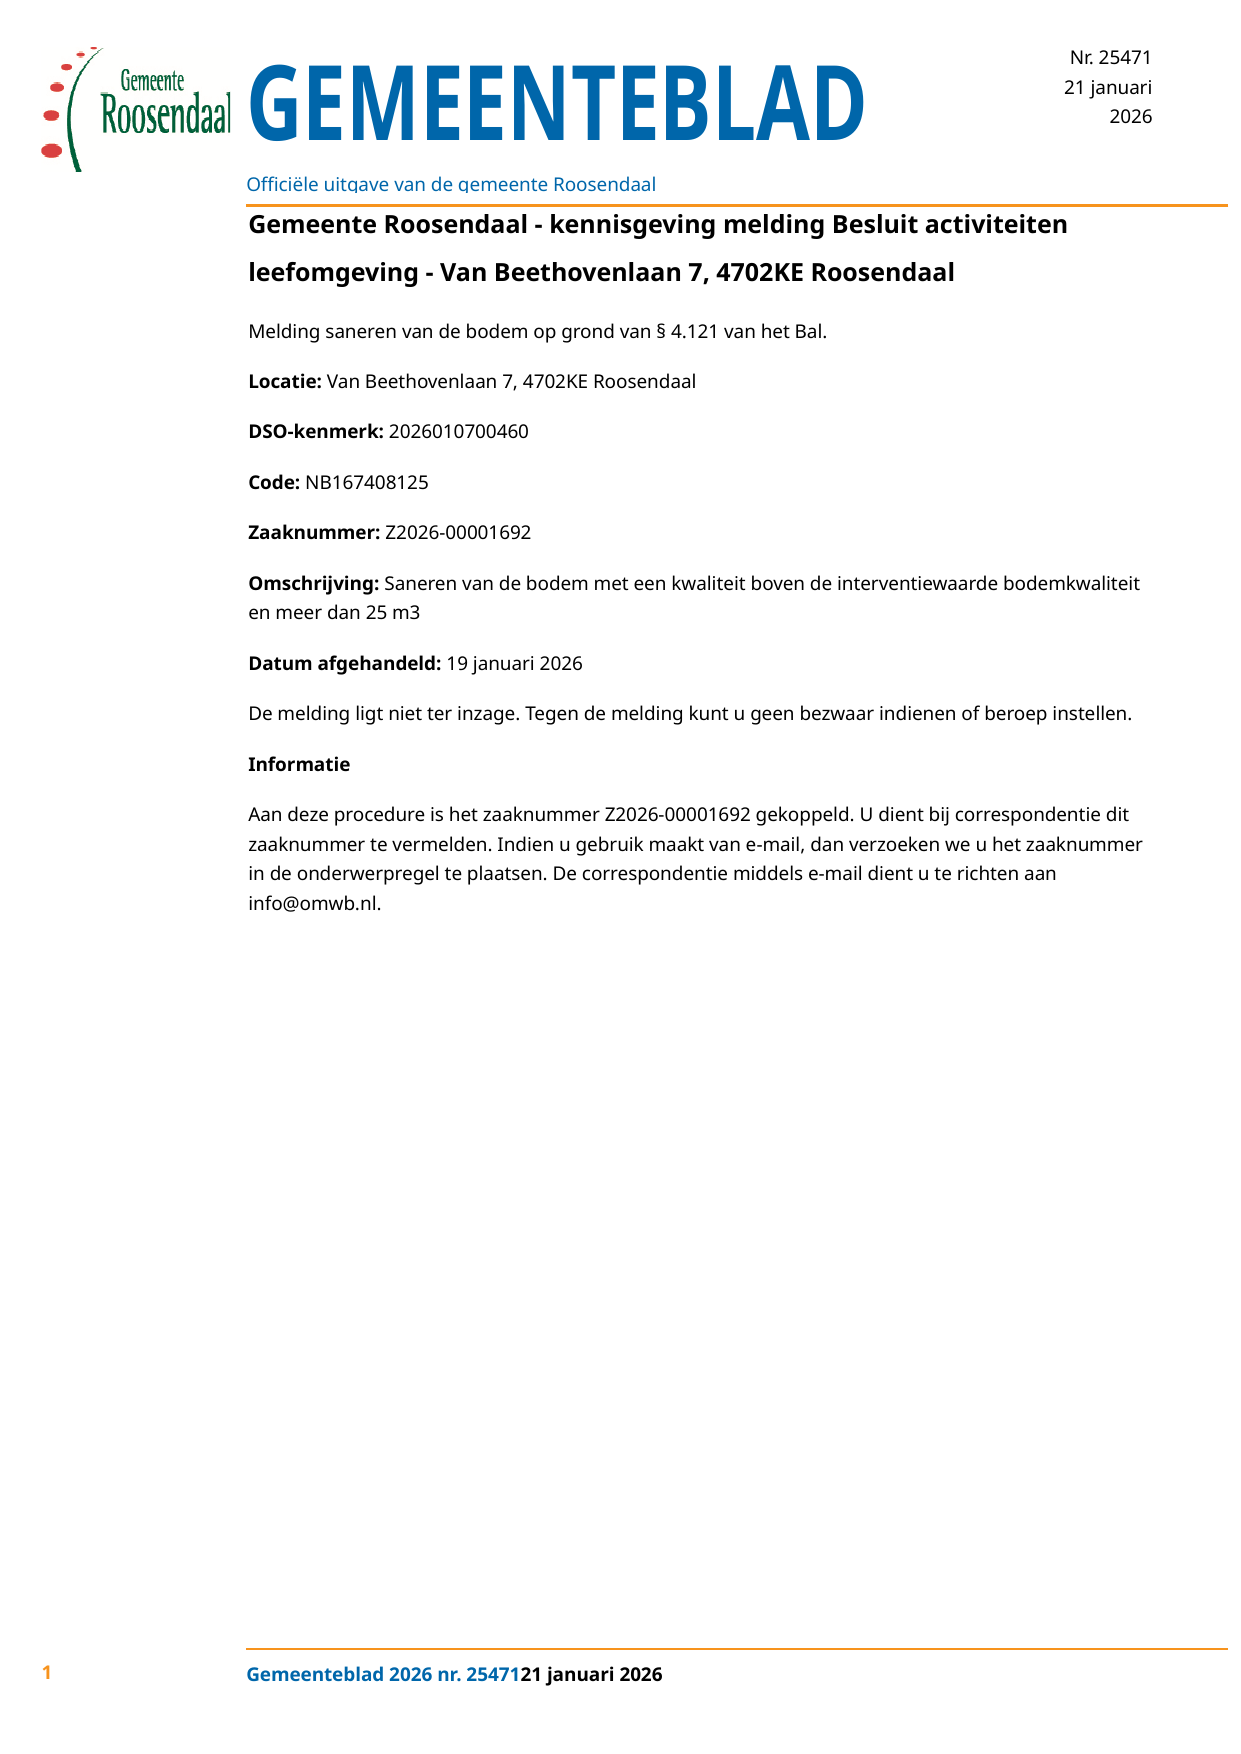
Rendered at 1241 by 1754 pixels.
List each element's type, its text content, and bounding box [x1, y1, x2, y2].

text Gemeente Roosendaal - kennisgeving melding Besluit activiteiten leefomgeving - Van Beethovenlaan 7, 4702KE Roosendaal [248, 207, 1152, 288]
text Zaaknummer: Z2026-00001692 [248, 519, 1152, 545]
text Code: NB167408125 [248, 469, 1152, 495]
text De melding ligt niet ter inzage. Tegen de melding kunt u geen bezwaar indienen of beroep instellen. [248, 700, 1152, 726]
text DSO-kenmerk: 2026010700460 [248, 419, 1152, 444]
text Omschrijving: Saneren van de bodem met een kwaliteit boven de interventiewaarde bodemkwaliteit en meer dan 25 m3 [248, 570, 1152, 625]
text Aan deze procedure is het zaaknummer Z2026-00001692 gekoppeld. U dient bij correspondentie dit zaaknummer te vermelden. Indien u gebruik maakt van e-mail, dan verzoeken we u het zaaknummer in de onderwerpregel te plaatsen. De correspondentie middels e-mail dient u te richten aan info@omwb.nl. [248, 801, 1152, 916]
text Informatie [248, 751, 1152, 777]
picture [41, 47, 231, 172]
text Locatie: Van Beethovenlaan 7, 4702KE Roosendaal [248, 368, 1152, 394]
text Melding saneren van de bodem op grond van § 4.121 van het Bal. [248, 318, 1152, 344]
text Datum afgehandeld: 19 januari 2026 [248, 650, 1152, 676]
